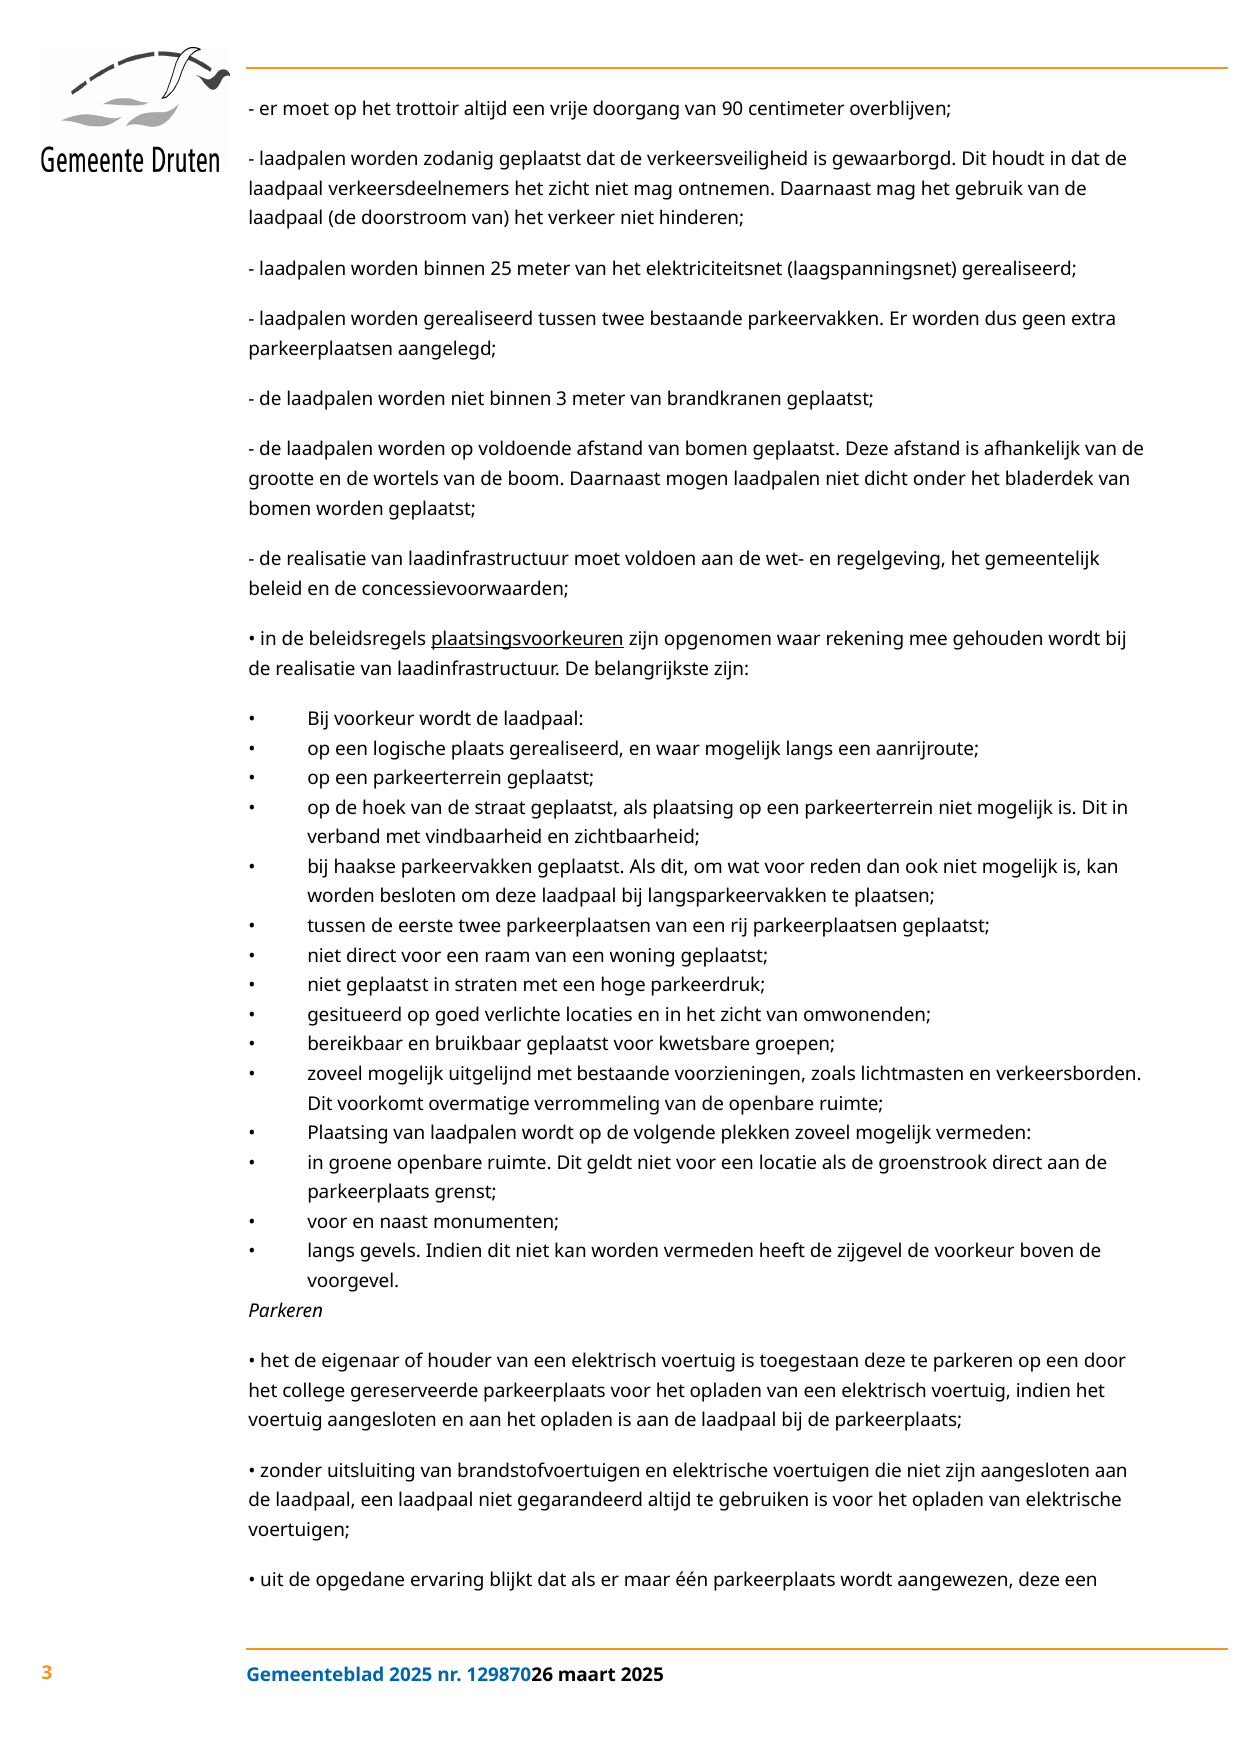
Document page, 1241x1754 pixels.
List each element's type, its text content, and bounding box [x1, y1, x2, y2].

text - de laadpalen worden niet binnen 3 meter van brandkranen geplaatst; [248, 385, 1152, 411]
text • uit de opgedane ervaring blijkt dat als er maar één parkeerplaats wordt aangewezen, deze een [248, 1566, 1152, 1592]
text Parkeren [248, 1297, 1152, 1323]
list langs gevels. Indien dit niet kan worden vermeden heeft de zijgevel de voorkeur boven de voorgevel. [248, 1238, 1152, 1293]
list niet direct voor een raam van een woning geplaatst; [248, 942, 1152, 968]
list niet geplaatst in straten met een hoge parkeerdruk; [248, 971, 1152, 997]
list gesitueerd op goed verlichte locaties en in het zicht van omwonenden; [248, 1001, 1152, 1027]
list op een parkeerterrein geplaatst; [248, 764, 1152, 790]
picture [41, 47, 231, 172]
text • zonder uitsluiting van brandstofvoertuigen en elektrische voertuigen die niet zijn aangesloten aan de laadpaal, een laadpaal niet gegarandeerd altijd te gebruiken is voor het opladen van elektrische voertuigen; [248, 1457, 1152, 1542]
list Bij voorkeur wordt de laadpaal: [248, 705, 1152, 731]
list op een logische plaats gerealiseerd, en waar mogelijk langs een aanrijroute; [248, 735, 1152, 761]
list tussen de eerste twee parkeerplaatsen van een rij parkeerplaatsen geplaatst; [248, 912, 1152, 938]
list voor en naast monumenten; [248, 1208, 1152, 1234]
list bereikbaar en bruikbaar geplaatst voor kwetsbare groepen; [248, 1031, 1152, 1056]
text - laadpalen worden zodanig geplaatst dat de verkeersveiligheid is gewaarborgd. Dit houdt in dat de laadpaal verkeersdeelnemers het zicht niet mag ontnemen. Daarnaast mag het gebruik van de laadpaal (de doorstroom van) het verkeer niet hinderen; [248, 145, 1152, 230]
text - er moet op het trottoir altijd een vrije doorgang van 90 centimeter overblijven; [248, 95, 1152, 121]
list bij haakse parkeervakken geplaatst. Als dit, om wat voor reden dan ook niet mogelijk is, kan worden besloten om deze laadpaal bij langsparkeervakken te plaatsen; [248, 853, 1152, 908]
list zoveel mogelijk uitgelijnd met bestaande voorzieningen, zoals lichtmasten en verkeersborden. Dit voorkomt overmatige verrommeling van de openbare ruimte; [248, 1060, 1152, 1116]
text - laadpalen worden gerealiseerd tussen twee bestaande parkeervakken. Er worden dus geen extra parkeerplaatsen aangelegd; [248, 305, 1152, 361]
list Plaatsing van laadpalen wordt op de volgende plekken zoveel mogelijk vermeden: [248, 1119, 1152, 1145]
text • in de beleidsregels plaatsingsvoorkeuren zijn opgenomen waar rekening mee gehouden wordt bij de realisatie van laadinfrastructuur. De belangrijkste zijn: [248, 625, 1152, 681]
text - de laadpalen worden op voldoende afstand van bomen geplaatst. Deze afstand is afhankelijk van de grootte en de wortels van de boom. Daarnaast mogen laadpalen niet dicht onder het bladerdek van bomen worden geplaatst; [248, 436, 1152, 521]
list op de hoek van de straat geplaatst, als plaatsing op een parkeerterrein niet mogelijk is. Dit in verband met vindbaarheid en zichtbaarheid; [248, 794, 1152, 849]
text • het de eigenaar of houder van een elektrisch voertuig is toegestaan deze te parkeren op een door het college gereserveerde parkeerplaats voor het opladen van een elektrisch voertuig, indien het voertuig aangesloten en aan het opladen is aan de laadpaal bij de parkeerplaats; [248, 1347, 1152, 1432]
list in groene openbare ruimte. Dit geldt niet voor een locatie als de groenstrook direct aan de parkeerplaats grenst; [248, 1149, 1152, 1204]
text - de realisatie van laadinfrastructuur moet voldoen aan de wet- en regelgeving, het gemeentelijk beleid en de concessievoorwaarden; [248, 545, 1152, 601]
text - laadpalen worden binnen 25 meter van het elektriciteitsnet (laagspanningsnet) gerealiseerd; [248, 255, 1152, 281]
